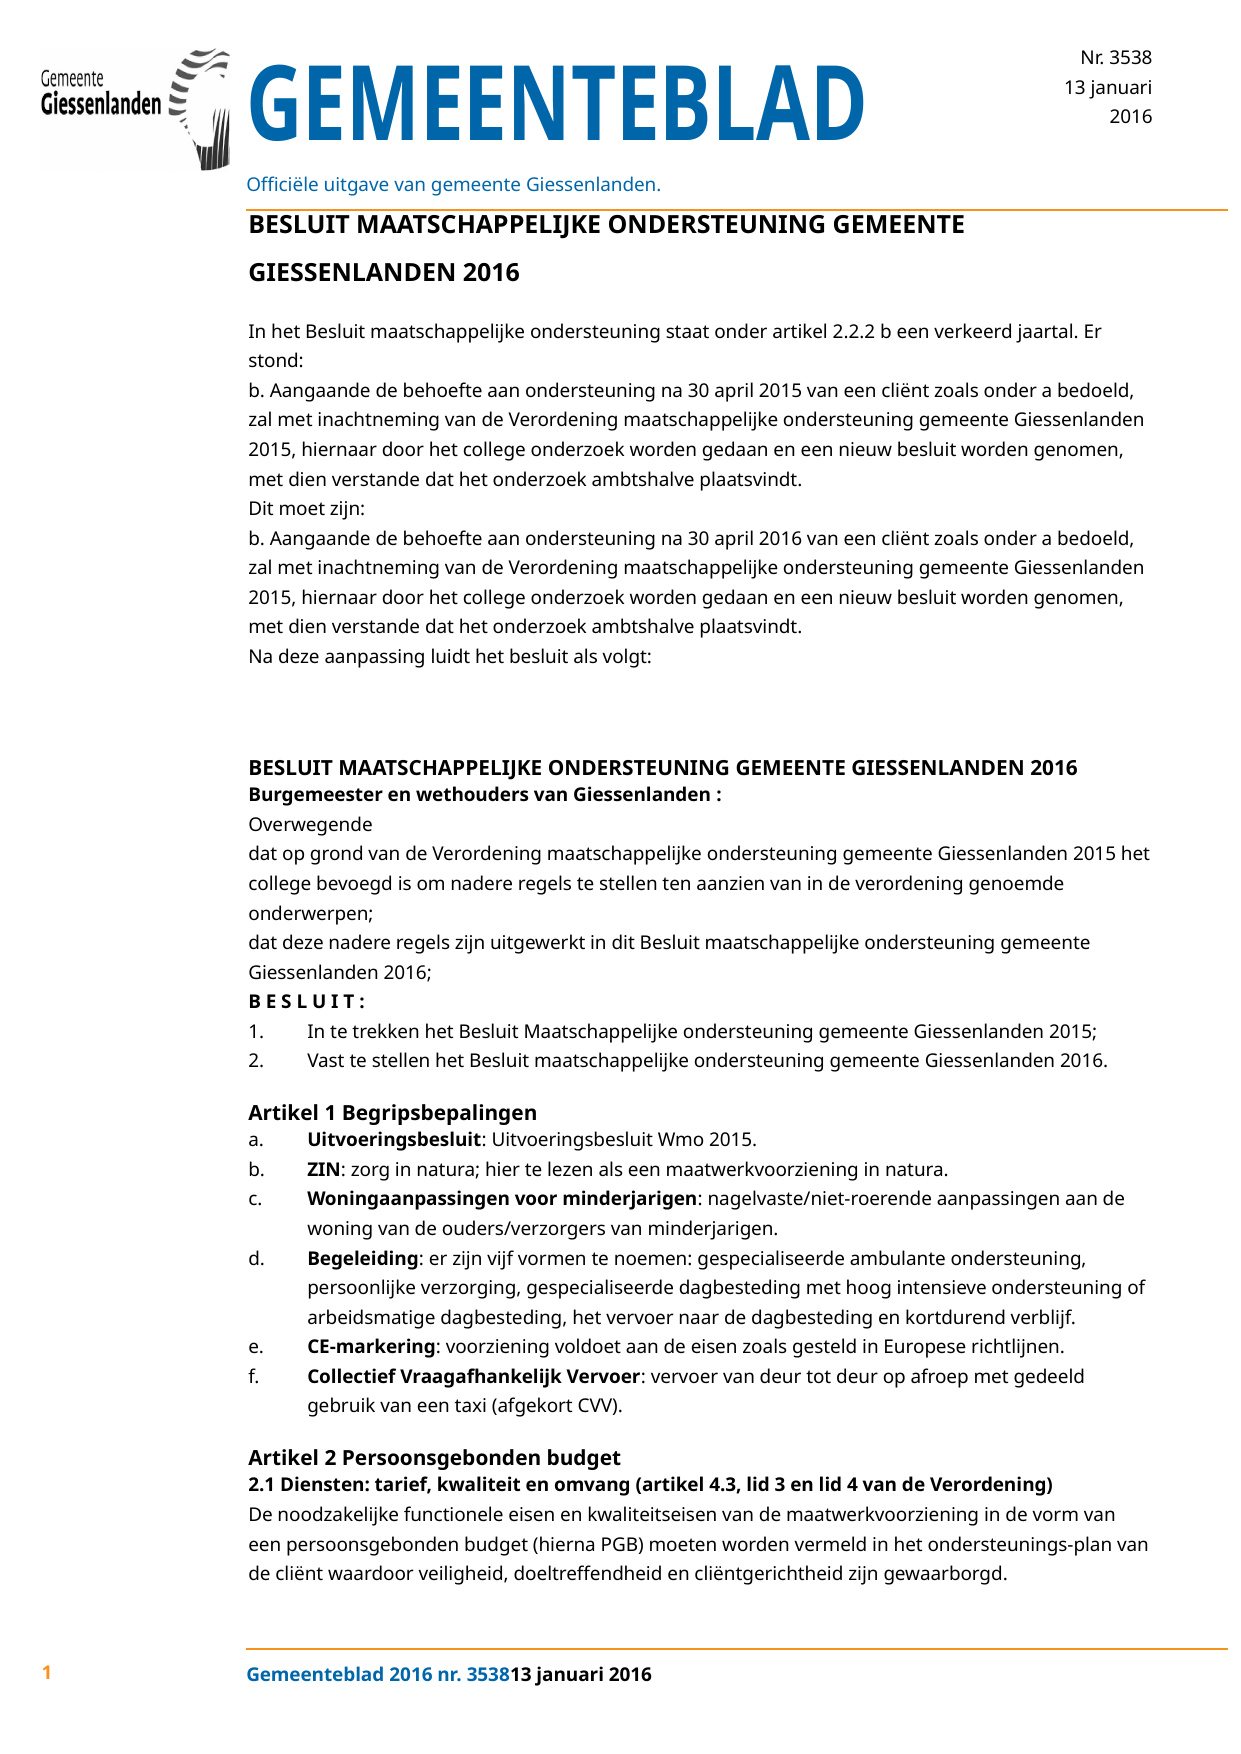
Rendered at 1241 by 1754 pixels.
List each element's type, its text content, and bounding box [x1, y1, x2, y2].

list In te trekken het Besluit Maatschappelijke ondersteuning gemeente Giessenlanden 2015; [248, 1018, 1152, 1044]
text dat op grond van de Verordening maatschappelijke ondersteuning gemeente Giessenlanden 2015 het college bevoegd is om nadere regels te stellen ten aanzien van in de verordening genoemde onderwerpen; [248, 841, 1152, 925]
text BESLUIT MAATSCHAPPELIJKE ONDERSTEUNING GEMEENTE GIESSENLANDEN 2016 [248, 753, 1152, 781]
list CE-markering: voorziening voldoet aan de eisen zoals gesteld in Europese richtlijnen. [248, 1333, 1152, 1359]
text Burgemeester en wethouders van Giessenlanden : [248, 781, 1152, 807]
picture [41, 47, 231, 172]
text Artikel 1 Begripsbepalingen [248, 1098, 1152, 1126]
list ZIN: zorg in natura; hier te lezen als een maatwerkvoorziening in natura. [248, 1156, 1152, 1182]
text BESLUIT MAATSCHAPPELIJKE ONDERSTEUNING GEMEENTE GIESSENLANDEN 2016 [248, 211, 1152, 288]
text b. Aangaande de behoefte aan ondersteuning na 30 april 2016 van een cliënt zoals onder a bedoeld, zal met inachtneming van de Verordening maatschappelijke ondersteuning gemeente Giessenlanden 2015, hiernaar door het college onderzoek worden gedaan en een nieuw besluit worden genomen, met dien verstande dat het onderzoek ambtshalve plaatsvindt. [248, 525, 1152, 639]
text dat deze nadere regels zijn uitgewerkt in dit Besluit maatschappelijke ondersteuning gemeente Giessenlanden 2016; [248, 929, 1152, 984]
text Na deze aanpassing luidt het besluit als volgt: [248, 643, 1152, 669]
text Dit moet zijn: [248, 495, 1152, 521]
list Begeleiding: er zijn vijf vormen te noemen: gespecialiseerde ambulante ondersteuning, persoonlijke verzorging, gespecialiseerde dagbesteding met hoog intensieve ondersteuning of arbeidsmatige dagbesteding, het vervoer naar de dagbesteding en kortdurend verblijf. [248, 1245, 1152, 1330]
list Uitvoeringsbesluit: Uitvoeringsbesluit Wmo 2015. [248, 1126, 1152, 1152]
text De noodzakelijke functionele eisen en kwaliteitseisen van de maatwerkvoorziening in de vorm van een persoonsgebonden budget (hierna PGB) moeten worden vermeld in het ondersteunings-plan van de cliënt waardoor veiligheid, doeltreffendheid en cliëntgerichtheid zijn gewaarborgd. [248, 1501, 1152, 1586]
list Woningaanpassingen voor minderjarigen: nagelvaste/niet-roerende aanpassingen aan de woning van de ouders/verzorgers van minderjarigen. [248, 1186, 1152, 1241]
list Vast te stellen het Besluit maatschappelijke ondersteuning gemeente Giessenlanden 2016. [248, 1048, 1152, 1073]
text 2.1 Diensten: tarief, kwaliteit en omvang (artikel 4.3, lid 3 en lid 4 van de Verordening) [248, 1472, 1152, 1497]
text Artikel 2 Persoonsgebonden budget [248, 1443, 1152, 1472]
text In het Besluit maatschappelijke ondersteuning staat onder artikel 2.2.2 b een verkeerd jaartal. Er stond: [248, 318, 1152, 373]
text Overwegende [248, 811, 1152, 837]
list Collectief Vraagafhankelijk Vervoer: vervoer van deur tot deur op afroep met gedeeld gebruik van een taxi (afgekort CVV). [248, 1363, 1152, 1418]
text B E S L U I T : [248, 988, 1152, 1014]
text b. Aangaande de behoefte aan ondersteuning na 30 april 2015 van een cliënt zoals onder a bedoeld, zal met inachtneming van de Verordening maatschappelijke ondersteuning gemeente Giessenlanden 2015, hiernaar door het college onderzoek worden gedaan en een nieuw besluit worden genomen, met dien verstande dat het onderzoek ambtshalve plaatsvindt. [248, 377, 1152, 492]
